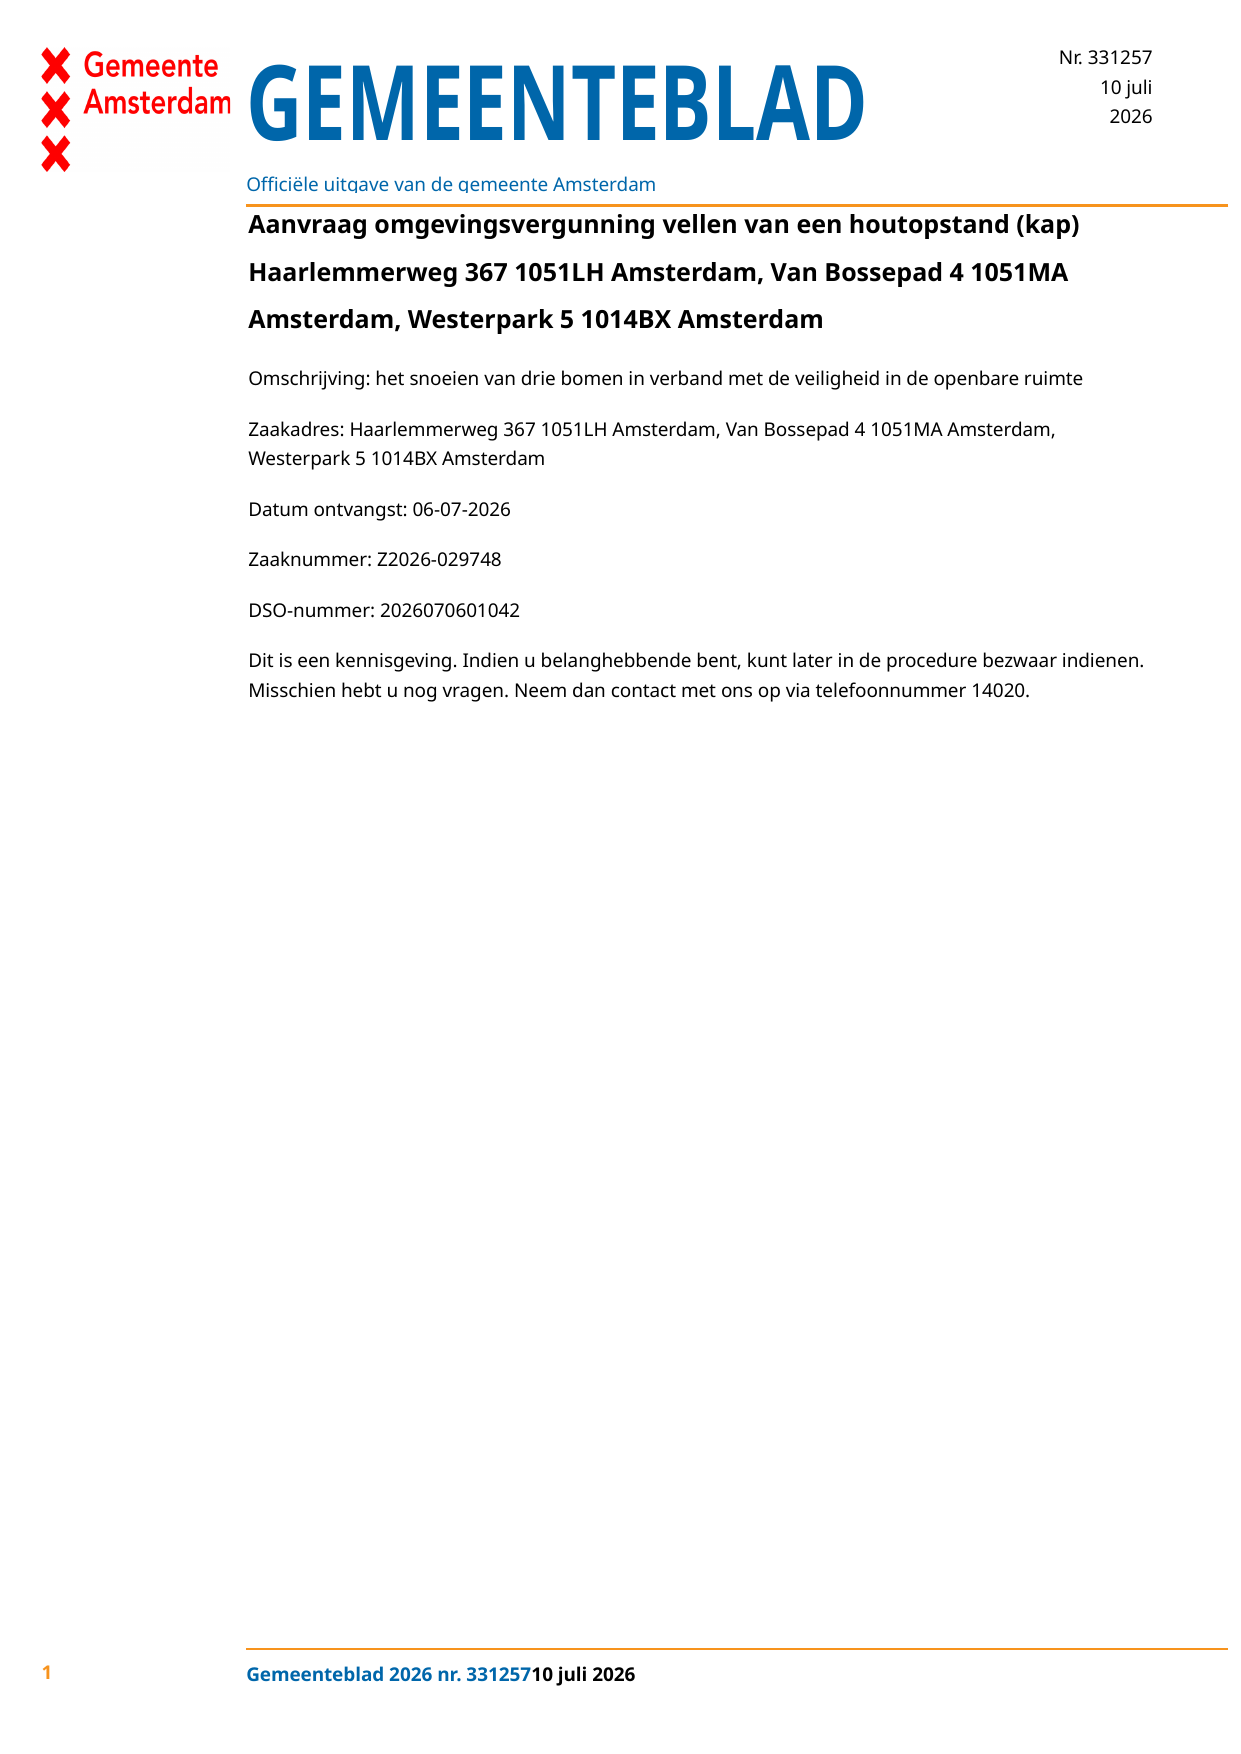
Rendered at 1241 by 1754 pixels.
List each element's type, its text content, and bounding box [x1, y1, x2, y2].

text Omschrijving: het snoeien van drie bomen in verband met de veiligheid in de openbare ruimte [248, 366, 1152, 391]
picture [41, 47, 231, 172]
text Dit is een kennisgeving. Indien u belanghebbende bent, kunt later in de procedure bezwaar indienen. Misschien hebt u nog vragen. Neem dan contact met ons op via telefoonnummer 14020. [248, 647, 1152, 702]
text DSO-nummer: 2026070601042 [248, 597, 1152, 622]
text Zaakadres: Haarlemmerweg 367 1051LH Amsterdam, Van Bossepad 4 1051MA Amsterdam, Westerpark 5 1014BX Amsterdam [248, 416, 1152, 471]
text Datum ontvangst: 06-07-2026 [248, 496, 1152, 522]
text Aanvraag omgevingsvergunning vellen van een houtopstand (kap) Haarlemmerweg 367 1051LH Amsterdam, Van Bossepad 4 1051MA Amsterdam, Westerpark 5 1014BX Amsterdam [248, 207, 1152, 336]
text Zaaknummer: Z2026-029748 [248, 546, 1152, 572]
